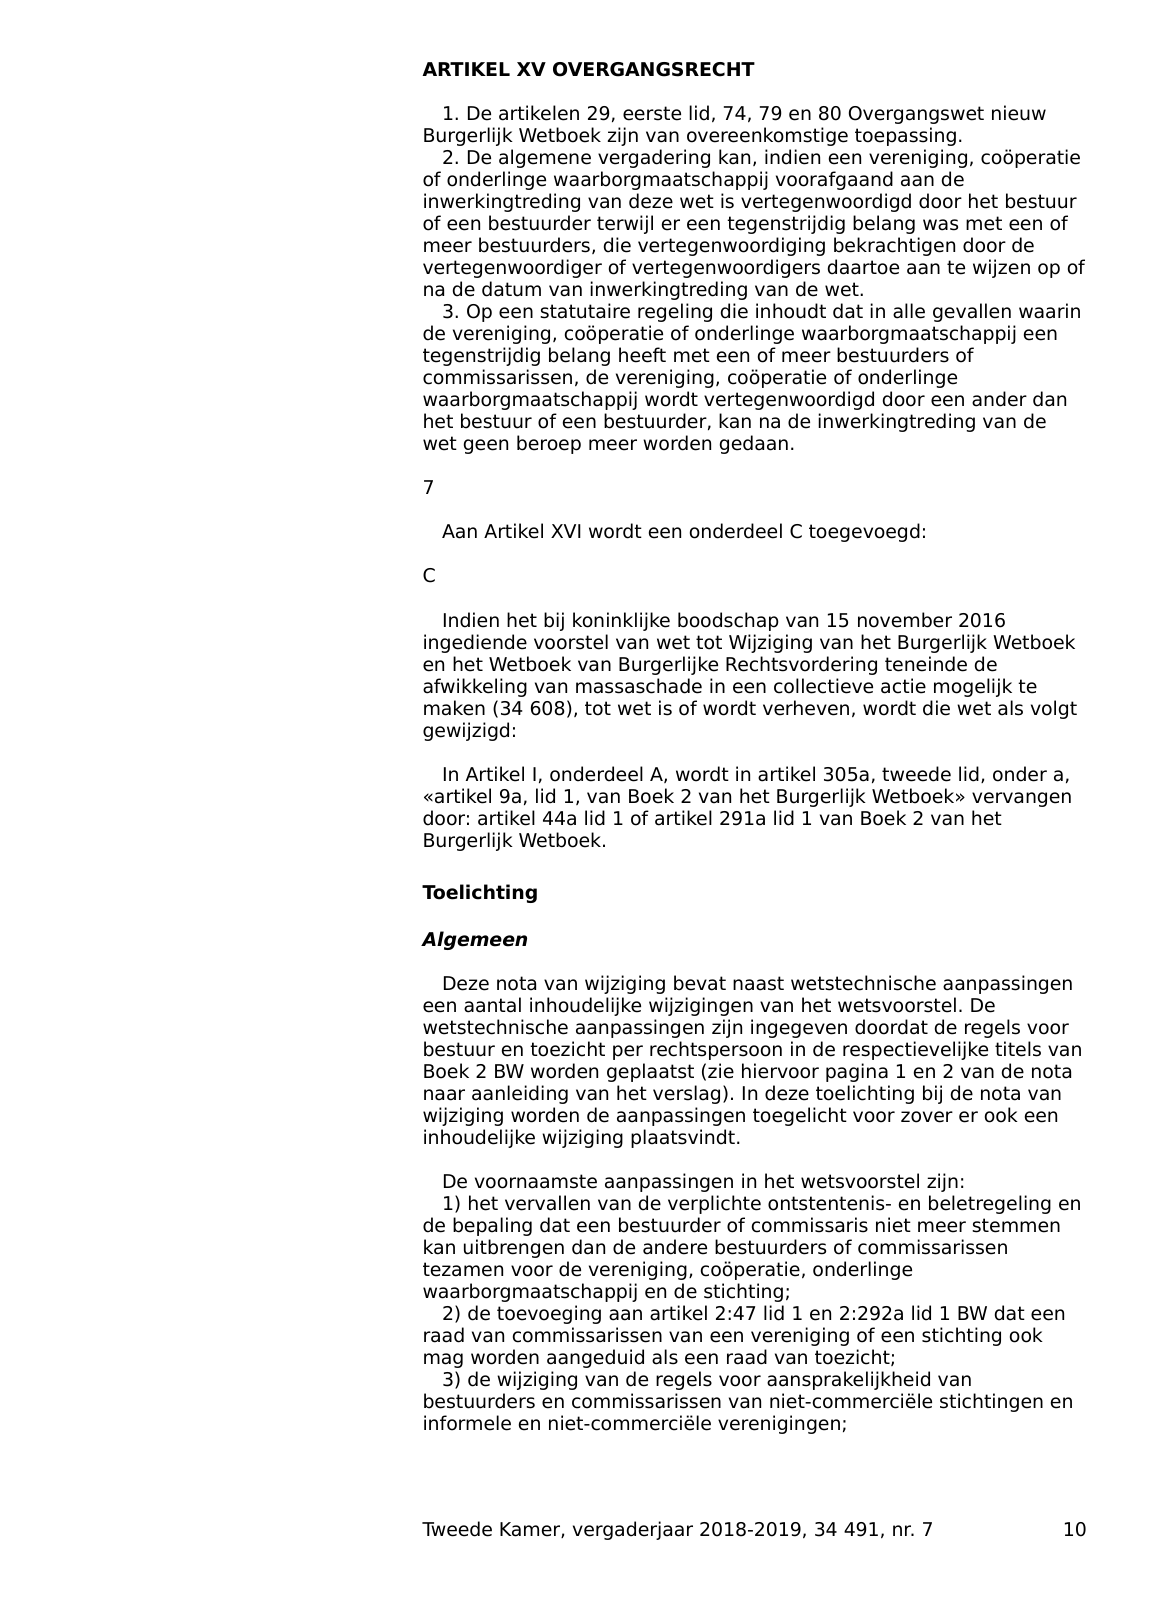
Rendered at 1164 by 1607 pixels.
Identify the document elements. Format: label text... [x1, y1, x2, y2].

text 1. De artikelen 29, eerste lid, 74, 79 en 80 Overgangswet nieuw Burgerlijk Wetboek zijn van overeenkomstige toepassing. [422, 103, 1087, 147]
text Deze nota van wijziging bevat naast wetstechnische aanpassingen een aantal inhoudelijke wijzigingen van het wetsvoorstel. De wetstechnische aanpassingen zijn ingegeven doordat de regels voor bestuur en toezicht per rechtspersoon in de respectievelijke titels van Boek 2 BW worden geplaatst (zie hiervoor pagina 1 en 2 van de nota naar aanleiding van het verslag). In deze toelichting bij de nota van wijziging worden de aanpassingen toegelicht voor zover er ook een inhoudelijke wijziging plaatsvindt. [422, 973, 1087, 1148]
text 1) het vervallen van de verplichte ontstentenis- en beletregeling en de bepaling dat een bestuurder of commissaris niet meer stemmen kan uitbrengen dan de andere bestuurders of commissarissen tezamen voor de vereniging, coöperatie, onderlinge waarborgmaatschappij en de stichting; [422, 1193, 1087, 1303]
subtitle 7 [422, 477, 1087, 499]
text 3. Op een statutaire regeling die inhoudt dat in alle gevallen waarin de vereniging, coöperatie of onderlinge waarborgmaatschappij een tegenstrijdig belang heeft met een of meer bestuurders of commissarissen, de vereniging, coöperatie of onderlinge waarborgmaatschappij wordt vertegenwoordigd door een ander dan het bestuur of een bestuurder, kan na de inwerkingtreding van de wet geen beroep meer worden gedaan. [422, 301, 1087, 455]
text In Artikel I, onderdeel A, wordt in artikel 305a, tweede lid, onder a, «artikel 9a, lid 1, van Boek 2 van het Burgerlijk Wetboek» vervangen door: artikel 44a lid 1 of artikel 291a lid 1 van Boek 2 van het Burgerlijk Wetboek. [422, 764, 1087, 852]
text 2. De algemene vergadering kan, indien een vereniging, coöperatie of onderlinge waarborgmaatschappij voorafgaand aan de inwerkingtreding van deze wet is vertegenwoordigd door het bestuur of een bestuurder terwijl er een tegenstrijdig belang was met een of meer bestuurders, die vertegenwoordiging bekrachtigen door de vertegenwoordiger of vertegenwoordigers daartoe aan te wijzen op of na de datum van inwerkingtreding van de wet. [422, 147, 1087, 301]
subtitle ARTIKEL XV OVERGANGSRECHT [422, 59, 1087, 81]
text 2) de toevoeging aan artikel 2:47 lid 1 en 2:292a lid 1 BW dat een raad van commissarissen van een vereniging of een stichting ook mag worden aangeduid als een raad van toezicht; [422, 1303, 1087, 1368]
subtitle Toelichting [422, 882, 1087, 903]
subtitle C [422, 565, 1087, 587]
text De voornaamste aanpassingen in het wetsvoorstel zijn: [422, 1171, 1087, 1193]
text 3) de wijziging van de regels voor aansprakelijkheid van bestuurders en commissarissen van niet-commerciële stichtingen en informele en niet-commerciële verenigingen; [422, 1368, 1087, 1434]
subtitle Algemeen [422, 928, 1087, 951]
text Aan Artikel XVI wordt een onderdeel C toegevoegd: [422, 521, 1087, 543]
text Indien het bij koninklijke boodschap van 15 november 2016 ingediende voorstel van wet tot Wijziging van het Burgerlijk Wetboek en het Wetboek van Burgerlijke Rechtsvordering teneinde de afwikkeling van massaschade in een collectieve actie mogelijk te maken (34 608), tot wet is of wordt verheven, wordt die wet als volgt gewijzigd: [422, 609, 1087, 741]
